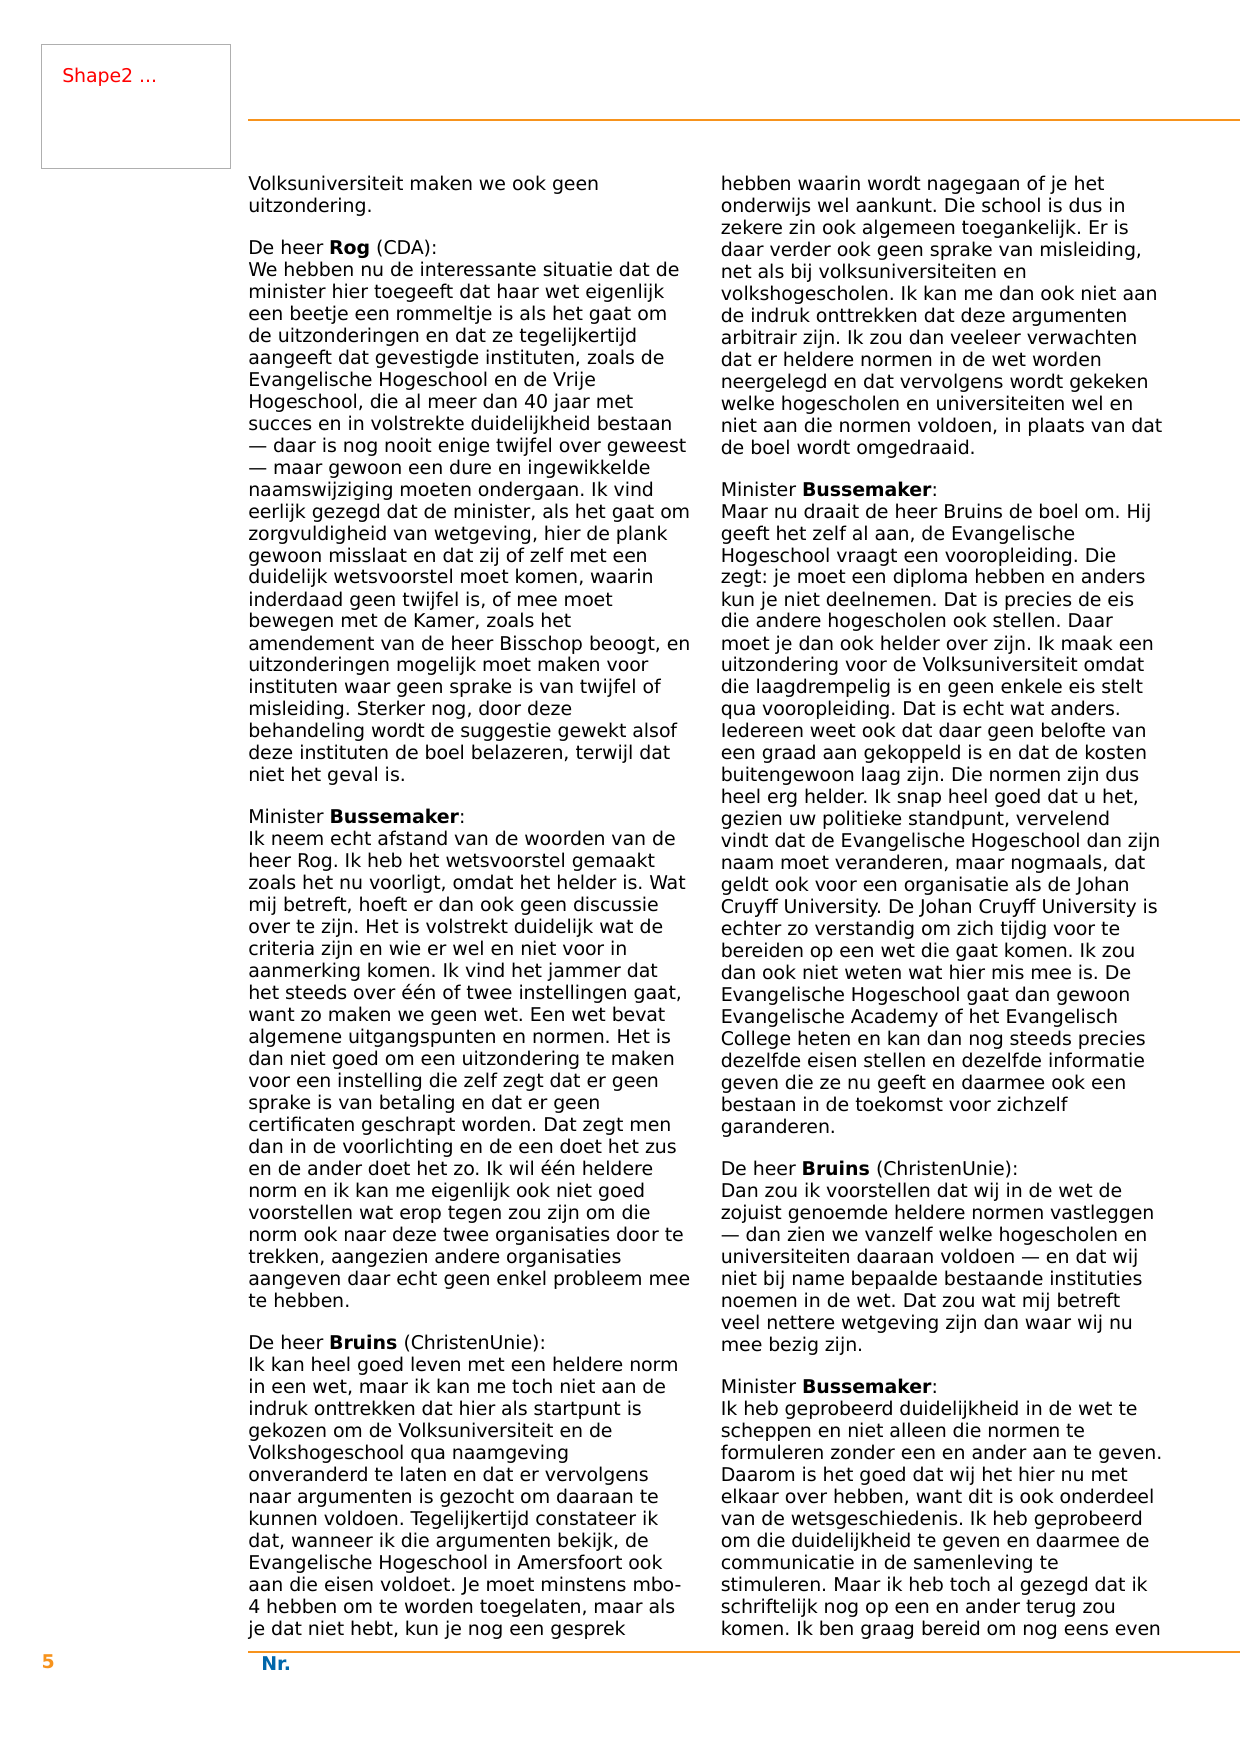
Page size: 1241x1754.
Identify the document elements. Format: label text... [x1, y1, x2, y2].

text hebben waarin wordt nagegaan of je het onderwijs wel aankunt. Die school is dus in zekere zin ook algemeen toegankelijk. Er is daar verder ook geen sprake van misleiding, net als bij volksuniversiteiten en volkshogescholen. Ik kan me dan ook niet aan de indruk onttrekken dat deze argumenten arbitrair zijn. Ik zou dan veeleer verwachten dat er heldere normen in de wet worden neergelegd en dat vervolgens wordt gekeken welke hogescholen en universiteiten wel en niet aan die normen voldoen, in plaats van dat de boel wordt omgedraaid. [721, 173, 1163, 458]
text We hebben nu de interessante situatie dat de minister hier toegeeft dat haar wet eigenlijk een beetje een rommeltje is als het gaat om de uitzonderingen en dat ze tegelijkertijd aangeeft dat gevestigde instituten, zoals de Evangelische Hogeschool en de Vrije Hogeschool, die al meer dan 40 jaar met succes en in volstrekte duidelijkheid bestaan — daar is nog nooit enige twijfel over geweest — maar gewoon een dure en ingewikkelde naamswijziging moeten ondergaan. Ik vind eerlijk gezegd dat de minister, als het gaat om zorgvuldigheid van wetgeving, hier de plank gewoon misslaat en dat zij of zelf met een duidelijk wetsvoorstel moet komen, waarin inderdaad geen twijfel is, of mee moet bewegen met de Kamer, zoals het amendement van de heer Bisschop beoogt, en uitzonderingen mogelijk moet maken voor instituten waar geen sprake is van twijfel of misleiding. Sterker nog, door deze behandeling wordt de suggestie gewekt alsof deze instituten de boel belazeren, terwijl dat niet het geval is. [248, 259, 691, 786]
text Minister Bussemaker: [721, 478, 1163, 501]
text Minister Bussemaker: [721, 1376, 1163, 1398]
text Minister Bussemaker: [248, 806, 691, 828]
text De heer Rog (CDA): [248, 237, 691, 259]
text Maar nu draait de heer Bruins de boel om. Hij geeft het zelf al aan, de Evangelische Hogeschool vraagt een vooropleiding. Die zegt: je moet een diploma hebben en anders kun je niet deelnemen. Dat is precies de eis die andere hogescholen ook stellen. Daar moet je dan ook helder over zijn. Ik maak een uitzondering voor de Volksuniversiteit omdat die laagdrempelig is en geen enkele eis stelt qua vooropleiding. Dat is echt wat anders. Iedereen weet ook dat daar geen belofte van een graad aan gekoppeld is en dat de kosten buitengewoon laag zijn. Die normen zijn dus heel erg helder. Ik snap heel goed dat u het, gezien uw politieke standpunt, vervelend vindt dat de Evangelische Hogeschool dan zijn naam moet veranderen, maar nogmaals, dat geldt ook voor een organisatie als de Johan Cruyff University. De Johan Cruyff University is echter zo verstandig om zich tijdig voor te bereiden op een wet die gaat komen. Ik zou dan ook niet weten wat hier mis mee is. De Evangelische Hogeschool gaat dan gewoon Evangelische Academy of het Evangelisch College heten en kan dan nog steeds precies dezelfde eisen stellen en dezelfde informatie geven die ze nu geeft en daarmee ook een bestaan in de toekomst voor zichzelf garanderen. [721, 501, 1163, 1138]
text Dan zou ik voorstellen dat wij in de wet de zojuist genoemde heldere normen vastleggen — dan zien we vanzelf welke hogescholen en universiteiten daaraan voldoen — en dat wij niet bij name bepaalde bestaande instituties noemen in de wet. Dat zou wat mij betreft veel nettere wetgeving zijn dan waar wij nu mee bezig zijn. [721, 1180, 1163, 1356]
text De heer Bruins (ChristenUnie): [721, 1158, 1163, 1180]
text De heer Bruins (ChristenUnie): [248, 1332, 691, 1354]
text Volksuniversiteit maken we ook geen uitzondering. [248, 173, 691, 217]
text Ik heb geprobeerd duidelijkheid in de wet te scheppen en niet alleen die normen te formuleren zonder een en ander aan te geven. Daarom is het goed dat wij het hier nu met elkaar over hebben, want dit is ook onderdeel van de wetsgeschiedenis. Ik heb geprobeerd om die duidelijkheid te geven en daarmee de communicatie in de samenleving te stimuleren. Maar ik heb toch al gezegd dat ik schriftelijk nog op een en ander terug zou komen. Ik ben graag bereid om nog eens even [721, 1398, 1163, 1639]
text Ik neem echt afstand van de woorden van de heer Rog. Ik heb het wetsvoorstel gemaakt zoals het nu voorligt, omdat het helder is. Wat mij betreft, hoeft er dan ook geen discussie over te zijn. Het is volstrekt duidelijk wat de criteria zijn en wie er wel en niet voor in aanmerking komen. Ik vind het jammer dat het steeds over één of twee instellingen gaat, want zo maken we geen wet. Een wet bevat algemene uitgangspunten en normen. Het is dan niet goed om een uitzondering te maken voor een instelling die zelf zegt dat er geen sprake is van betaling en dat er geen certificaten geschrapt worden. Dat zegt men dan in de voorlichting en de een doet het zus en de ander doet het zo. Ik wil één heldere norm en ik kan me eigenlijk ook niet goed voorstellen wat erop tegen zou zijn om die norm ook naar deze twee organisaties door te trekken, aangezien andere organisaties aangeven daar echt geen enkel probleem mee te hebben. [248, 828, 691, 1312]
text Ik kan heel goed leven met een heldere norm in een wet, maar ik kan me toch niet aan de indruk onttrekken dat hier als startpunt is gekozen om de Volksuniversiteit en de Volkshogeschool qua naamgeving onveranderd te laten en dat er vervolgens naar argumenten is gezocht om daaraan te kunnen voldoen. Tegelijkertijd constateer ik dat, wanneer ik die argumenten bekijk, de Evangelische Hogeschool in Amersfoort ook aan die eisen voldoet. Je moet minstens mbo-4 hebben om te worden toegelaten, maar als je dat niet hebt, kun je nog een gesprek [248, 1354, 691, 1639]
